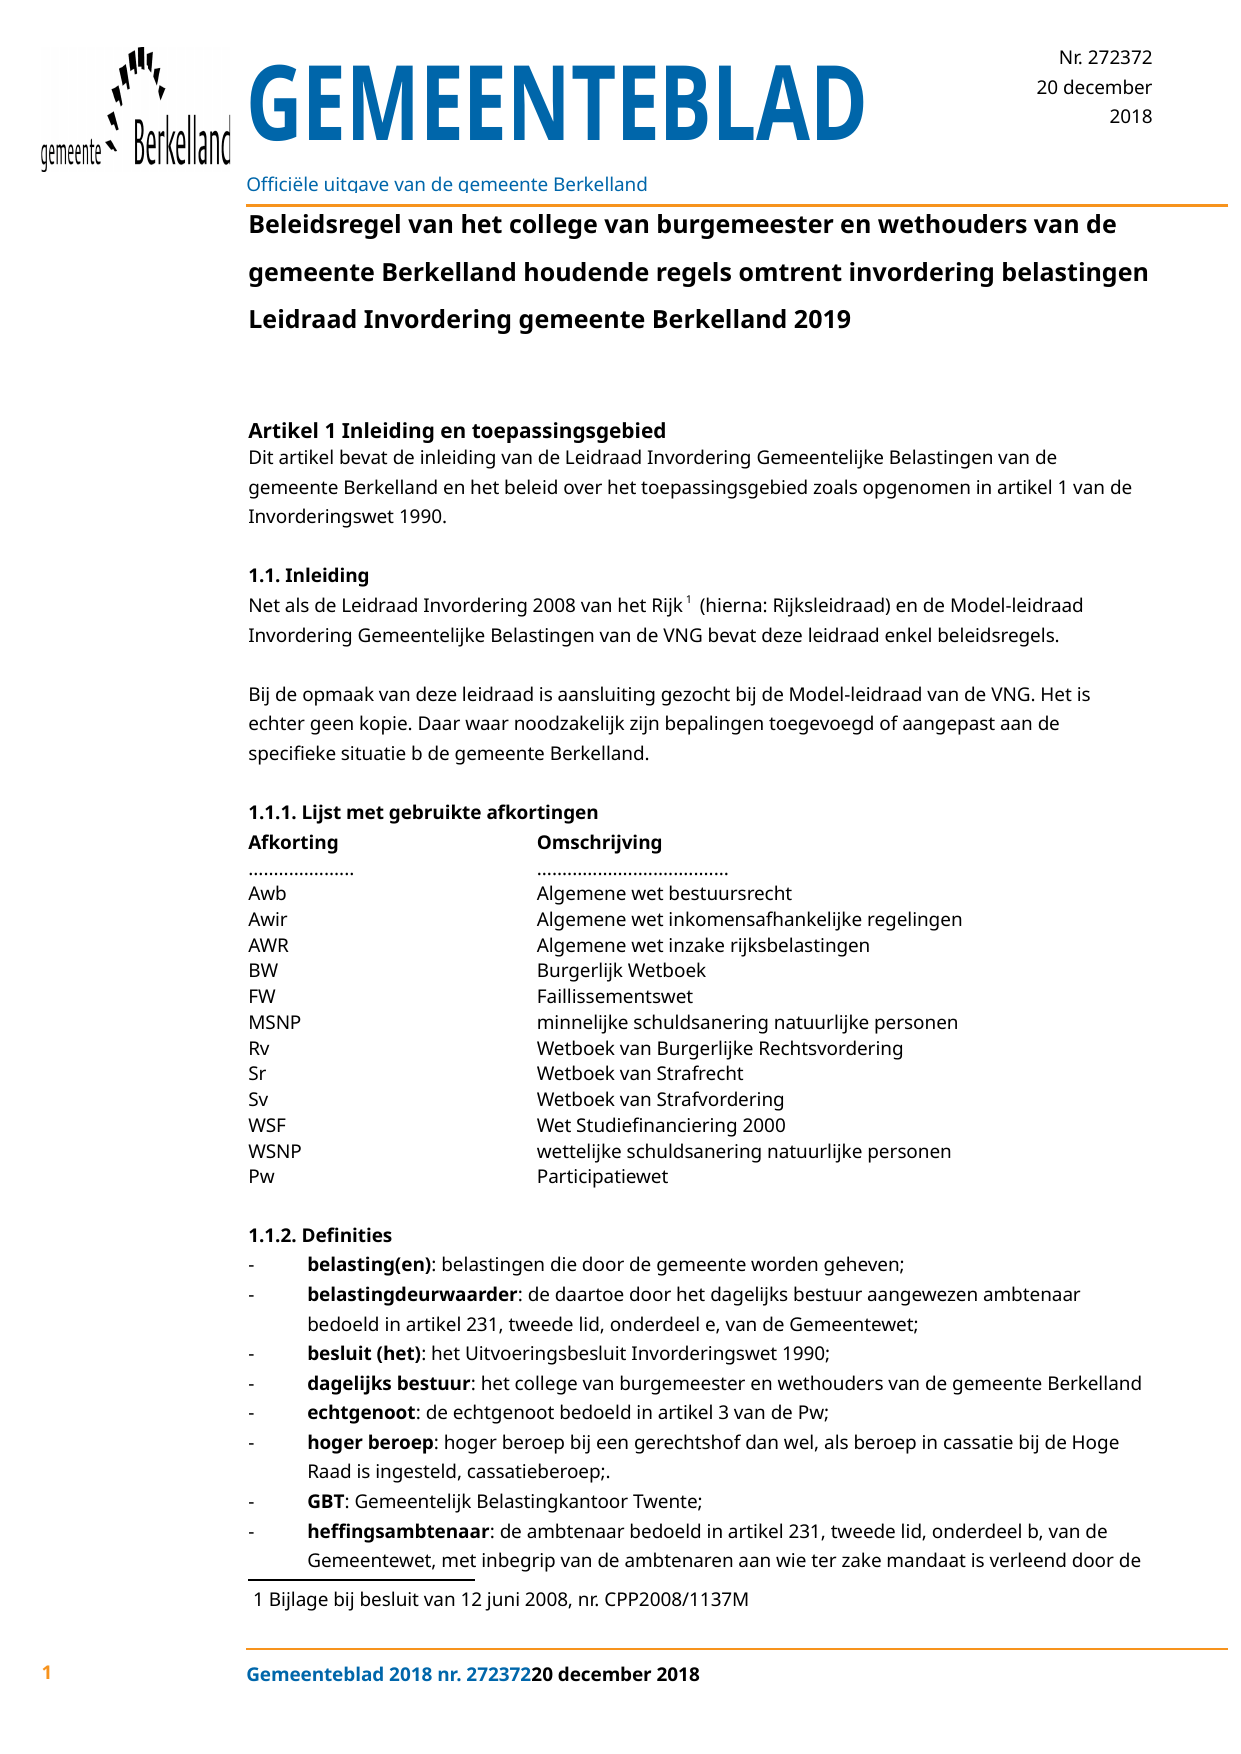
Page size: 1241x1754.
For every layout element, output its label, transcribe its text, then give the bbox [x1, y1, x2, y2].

list belastingdeurwaarder: de daartoe door het dagelijks bestuur aangewezen ambtenaar bedoeld in artikel 231, tweede lid, onderdeel e, van de Gemeentewet; [248, 1281, 1152, 1337]
table_cell MSNP [248, 1009, 537, 1035]
table_cell Participatiewet [537, 1164, 1152, 1189]
list besluit (het): het Uitvoeringsbesluit Invorderingswet 1990; [248, 1340, 1152, 1366]
list GBT: Gemeentelijk Belastingkantoor Twente; [248, 1488, 1152, 1514]
table_cell Algemene wet bestuursrecht [537, 881, 1152, 906]
table_cell Wetboek van Burgerlijke Rechtsvordering [537, 1035, 1152, 1061]
table_cell ..................... [248, 855, 537, 881]
text 1.1. Inleiding [248, 563, 1152, 588]
text Bij de opmaak van deze leidraad is aansluiting gezocht bij de Model-leidraad van de VNG. Het is echter geen kopie. Daar waar noodzakelijk zijn bepalingen toegevoegd of aangepast aan de specifieke situatie b de gemeente Berkelland. [248, 681, 1152, 766]
list dagelijks bestuur: het college van burgemeester en wethouders van de gemeente Berkelland [248, 1370, 1152, 1396]
table_cell WSNP [248, 1138, 537, 1163]
table_cell Sv [248, 1086, 537, 1112]
list belasting(en): belastingen die door de gemeente worden geheven; [248, 1252, 1152, 1277]
table_cell wettelijke schuldsanering natuurlijke personen [537, 1138, 1152, 1163]
table_cell Wetboek van Strafrecht [537, 1061, 1152, 1086]
table_cell Pw [248, 1164, 537, 1189]
table_cell Awir [248, 906, 537, 932]
text 1.1.1. Lijst met gebruikte afkortingen [248, 799, 1152, 825]
text Dit artikel bevat de inleiding van de Leidraad Invordering Gemeentelijke Belastingen van de gemeente Berkelland en het beleid over het toepassingsgebied zoals opgenomen in artikel 1 van de Invorderingswet 1990. [248, 444, 1152, 529]
table_cell minnelijke schuldsanering natuurlijke personen [537, 1009, 1152, 1035]
table_cell ...................................... [537, 855, 1152, 881]
text Artikel 1 Inleiding en toepassingsgebied [248, 416, 1152, 444]
table_cell Awb [248, 881, 537, 906]
table_cell FW [248, 984, 537, 1009]
table_header Afkorting [248, 829, 537, 855]
table_cell AWR [248, 932, 537, 958]
list echtgenoot: de echtgenoot bedoeld in artikel 3 van de Pw; [248, 1399, 1152, 1425]
table_cell Burgerlijk Wetboek [537, 958, 1152, 983]
table_cell Wet Studiefinanciering 2000 [537, 1112, 1152, 1138]
picture [41, 47, 231, 172]
list hoger beroep: hoger beroep bij een gerechtshof dan wel, als beroep in cassatie bij de Hoge Raad is ingesteld, cassatieberoep;. [248, 1429, 1152, 1484]
table_cell Algemene wet inzake rijksbelastingen [537, 932, 1152, 958]
table_cell Wetboek van Strafvordering [537, 1086, 1152, 1112]
text Bijlage bij besluit van 12 juni 2008, nr. CPP2008/1137M [248, 1586, 1152, 1612]
table_cell Algemene wet inkomensafhankelijke regelingen [537, 906, 1152, 932]
text Beleidsregel van het college van burgemeester en wethouders van de gemeente Berkelland houdende regels omtrent invordering belastingen Leidraad Invordering gemeente Berkelland 2019 [248, 207, 1152, 336]
text Net als de Leidraad Invordering 2008 van het Rijk (hierna: Rijksleidraad) en de Model-leidraad Invordering Gemeentelijke Belastingen van de VNG bevat deze leidraad enkel beleidsregels. [248, 592, 1152, 648]
table_header Omschrijving [537, 829, 1152, 855]
table_cell WSF [248, 1112, 537, 1138]
table_cell BW [248, 958, 537, 983]
table_cell Sr [248, 1061, 537, 1086]
list heffingsambtenaar: de ambtenaar bedoeld in artikel 231, tweede lid, onderdeel b, van de Gemeentewet, met inbegrip van de ambtenaren aan wie ter zake mandaat is verleend door de [248, 1518, 1152, 1573]
table_cell Faillissementswet [537, 984, 1152, 1009]
text 1.1.2. Definities [248, 1222, 1152, 1248]
table_cell Rv [248, 1035, 537, 1061]
